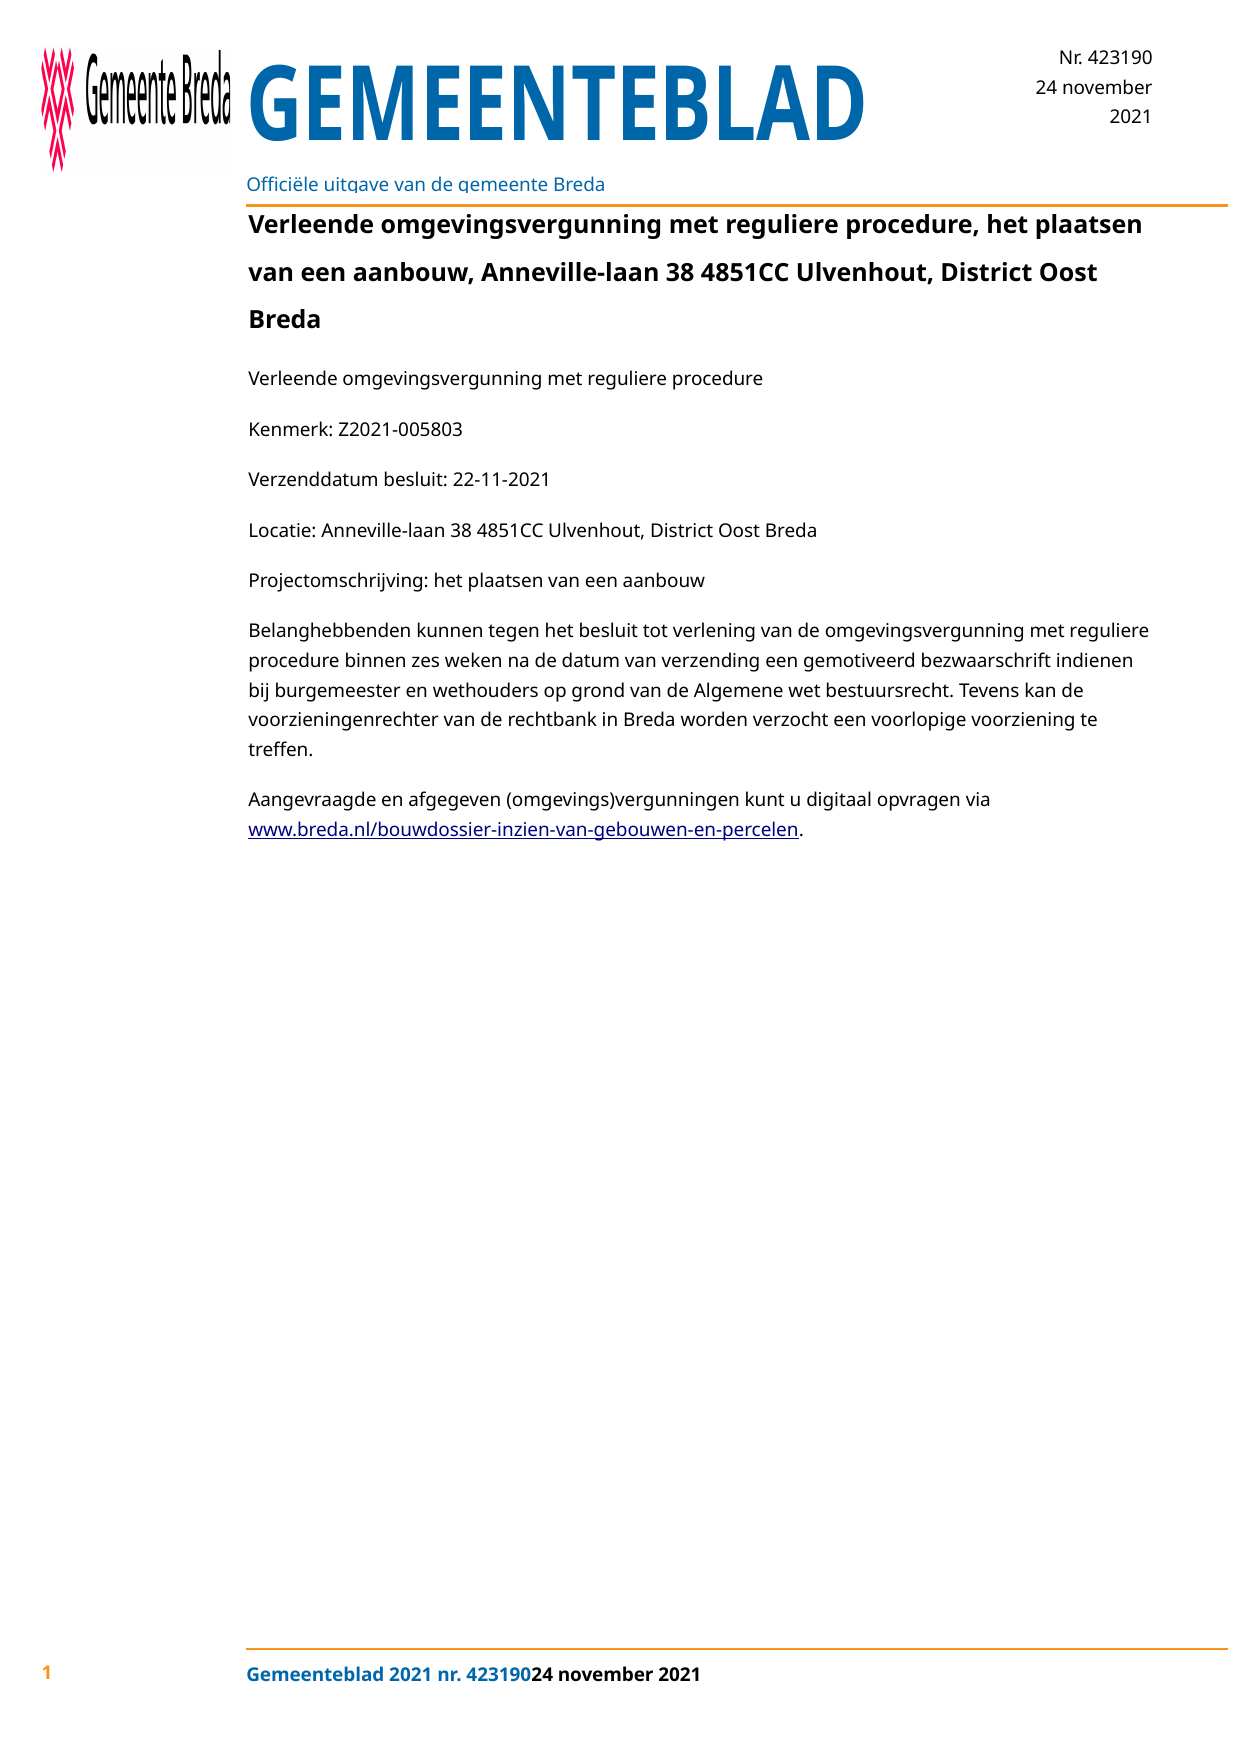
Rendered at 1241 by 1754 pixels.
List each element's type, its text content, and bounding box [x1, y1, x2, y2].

text Verleende omgevingsvergunning met reguliere procedure, het plaatsen van een aanbouw, Anneville-laan 38 4851CC Ulvenhout, District Oost Breda [248, 207, 1152, 336]
text Aangevraagde en afgegeven (omgevings)vergunningen kunt u digitaal opvragen via www.breda.nl/bouwdossier-inzien-van-gebouwen-en-percelen. [248, 786, 1152, 842]
text Projectomschrijving: het plaatsen van een aanbouw [248, 567, 1152, 593]
text Verleende omgevingsvergunning met reguliere procedure [248, 366, 1152, 391]
text Belanghebbenden kunnen tegen het besluit tot verlening van de omgevingsvergunning met reguliere procedure binnen zes weken na de datum van verzending een gemotiveerd bezwaarschrift indienen bij burgemeester en wethouders op grond van de Algemene wet bestuursrecht. Tevens kan de voorzieningenrechter van de rechtbank in Breda worden verzocht een voorlopige voorziening te treffen. [248, 618, 1152, 762]
text Verzenddatum besluit: 22-11-2021 [248, 466, 1152, 492]
text Locatie: Anneville-laan 38 4851CC Ulvenhout, District Oost Breda [248, 517, 1152, 542]
text Kenmerk: Z2021-005803 [248, 416, 1152, 442]
picture [41, 47, 231, 172]
